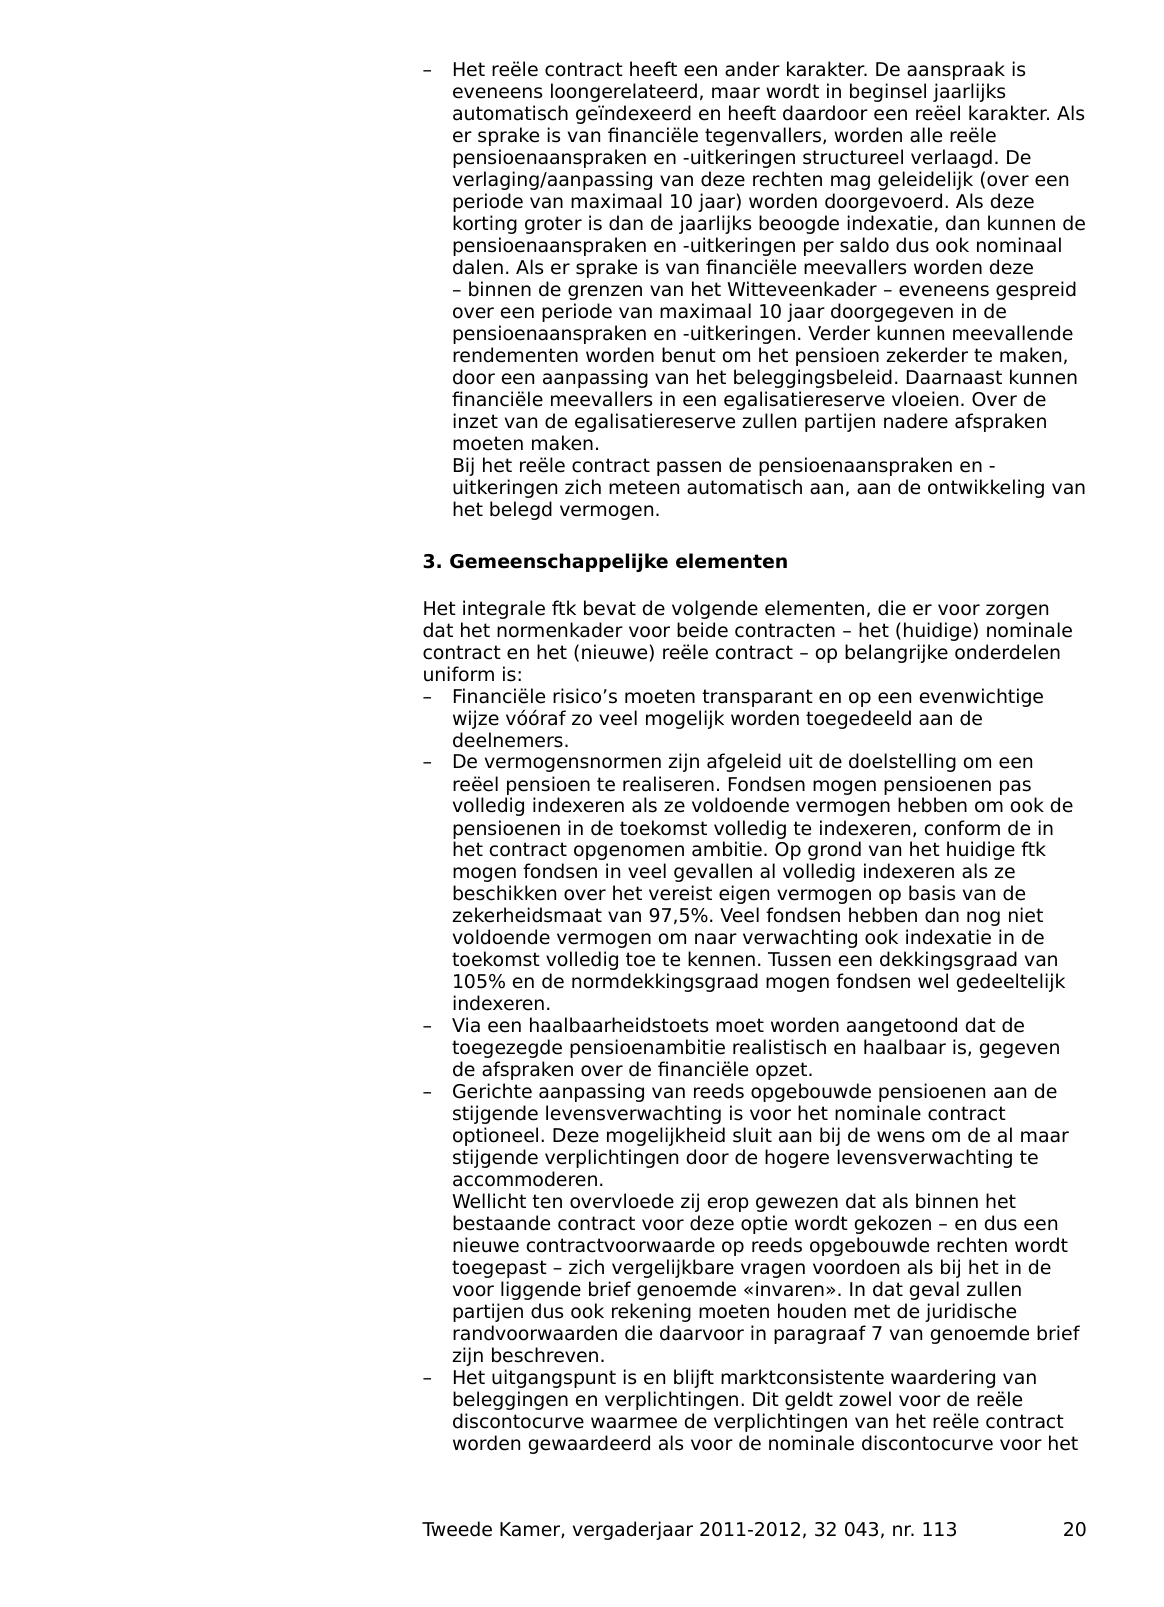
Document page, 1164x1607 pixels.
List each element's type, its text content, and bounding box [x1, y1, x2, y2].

text – Via een haalbaarheidstoets moet worden aangetoond dat de toegezegde pensioenambitie realistisch en haalbaar is, gegeven de afspraken over de financiële opzet. [422, 1015, 1087, 1081]
text – Financiële risico’s moeten transparant en op een evenwichtige wijze vóóraf zo veel mogelijk worden toegedeeld aan de deelnemers. [422, 686, 1087, 751]
text Wellicht ten overvloede zij erop gewezen dat als binnen het bestaande contract voor deze optie wordt gekozen – en dus een nieuwe contractvoorwaarde op reeds opgebouwde rechten wordt toegepast – zich vergelijkbare vragen voordoen als bij het in de voor liggende brief genoemde «invaren». In dat geval zullen partijen dus ook rekening moeten houden met de juridische randvoorwaarden die daarvoor in paragraaf 7 van genoemde brief zijn beschreven. [452, 1191, 1087, 1367]
text – Het uitgangspunt is en blijft marktconsistente waardering van beleggingen en verplichtingen. Dit geldt zowel voor de reële discontocurve waarmee de verplichtingen van het reële contract worden gewaardeerd als voor de nominale discontocurve voor het [422, 1367, 1087, 1455]
text Bij het reële contract passen de pensioenaanspraken en -uitkeringen zich meteen automatisch aan, aan de ontwikkeling van het belegd vermogen. [452, 455, 1087, 521]
text – Gerichte aanpassing van reeds opgebouwde pensioenen aan de stijgende levensverwachting is voor het nominale contract optioneel. Deze mogelijkheid sluit aan bij de wens om de al maar stijgende verplichtingen door de hogere levensverwachting te accommoderen. [422, 1081, 1087, 1191]
text – Het reële contract heeft een ander karakter. De aanspraak is eveneens loongerelateerd, maar wordt in beginsel jaarlijks automatisch geïndexeerd en heeft daardoor een reëel karakter. Als er sprake is van financiële tegenvallers, worden alle reële pensioenaanspraken en -uitkeringen structureel verlaagd. De verlaging/aanpassing van deze rechten mag geleidelijk (over een periode van maximaal 10 jaar) worden doorgevoerd. Als deze korting groter is dan de jaarlijks beoogde indexatie, dan kunnen de pensioenaanspraken en -uitkeringen per saldo dus ook nominaal dalen. Als er sprake is van financiële meevallers worden deze – binnen de grenzen van het Witteveenkader – eveneens gespreid over een periode van maximaal 10 jaar doorgegeven in de pensioenaanspraken en -uitkeringen. Verder kunnen meevallende rendementen worden benut om het pensioen zekerder te maken, door een aanpassing van het beleggingsbeleid. Daarnaast kunnen financiële meevallers in een egalisatiereserve vloeien. Over de inzet van de egalisatiereserve zullen partijen nadere afspraken moeten maken. [422, 59, 1087, 455]
text – De vermogensnormen zijn afgeleid uit de doelstelling om een reëel pensioen te realiseren. Fondsen mogen pensioenen pas volledig indexeren als ze voldoende vermogen hebben om ook de pensioenen in de toekomst volledig te indexeren, conform de in het contract opgenomen ambitie. Op grond van het huidige ftk mogen fondsen in veel gevallen al volledig indexeren als ze beschikken over het vereist eigen vermogen op basis van de zekerheidsmaat van 97,5%. Veel fondsen hebben dan nog niet voldoende vermogen om naar verwachting ook indexatie in de toekomst volledig toe te kennen. Tussen een dekkingsgraad van 105% en de normdekkingsgraad mogen fondsen wel gedeeltelijk indexeren. [422, 751, 1087, 1015]
text Het integrale ftk bevat de volgende elementen, die er voor zorgen dat het normenkader voor beide contracten – het (huidige) nominale contract en het (nieuwe) reële contract – op belangrijke onderdelen uniform is: [422, 598, 1087, 686]
subtitle 3. Gemeenschappelijke elementen [422, 551, 1087, 573]
